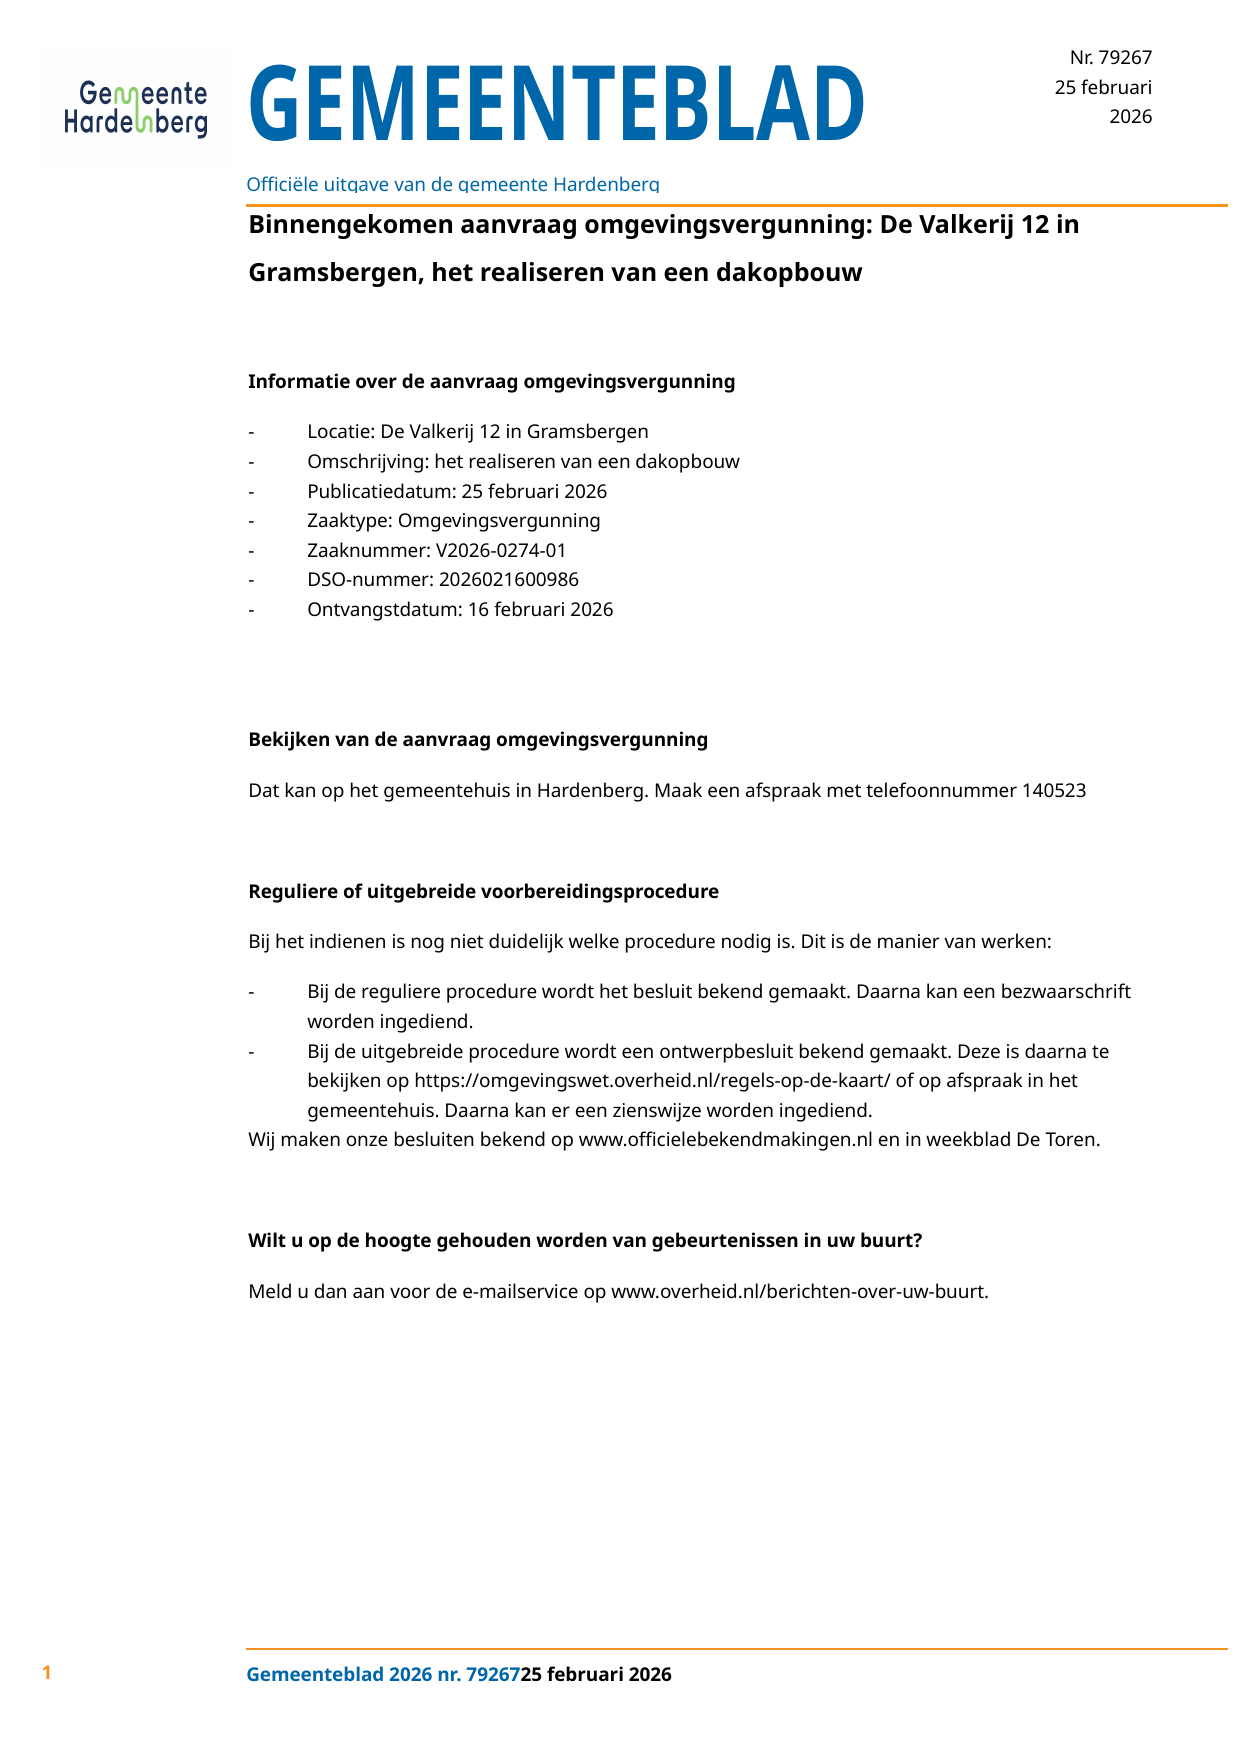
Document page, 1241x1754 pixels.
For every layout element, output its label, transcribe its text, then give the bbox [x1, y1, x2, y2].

text Wij maken onze besluiten bekend op www.officielebekendmakingen.nl en in weekblad De Toren. [248, 1127, 1152, 1152]
list Omschrijving: het realiseren van een dakopbouw [248, 448, 1152, 474]
text Informatie over de aanvraag omgevingsvergunning [248, 368, 1152, 394]
list DSO-nummer: 2026021600986 [248, 567, 1152, 592]
list Ontvangstdatum: 16 februari 2026 [248, 596, 1152, 622]
list Zaaknummer: V2026-0274-01 [248, 537, 1152, 563]
text Dat kan op het gemeentehuis in Hardenberg. Maak een afspraak met telefoonnummer 140523 [248, 777, 1152, 803]
list Bij de reguliere procedure wordt het besluit bekend gemaakt. Daarna kan een bezwaarschrift worden ingediend. [248, 979, 1152, 1034]
text Bekijken van de aanvraag omgevingsvergunning [248, 727, 1152, 752]
text Bij het indienen is nog niet duidelijk welke procedure nodig is. Dit is de manier van werken: [248, 928, 1152, 954]
list Publicatiedatum: 25 februari 2026 [248, 478, 1152, 504]
list Zaaktype: Omgevingsvergunning [248, 507, 1152, 533]
text Meld u dan aan voor de e-mailservice op www.overheid.nl/berichten-over-uw-buurt. [248, 1278, 1152, 1304]
list Bij de uitgebreide procedure wordt een ontwerpbesluit bekend gemaakt. Deze is daarna te bekijken op https://omgevingswet.overheid.nl/regels-op-de-kaart/ of op afspraak in het gemeentehuis. Daarna kan er een zienswijze worden ingediend. [248, 1038, 1152, 1123]
text Wilt u op de hoogte gehouden worden van gebeurtenissen in uw buurt? [248, 1227, 1152, 1253]
text Reguliere of uitgebreide voorbereidingsprocedure [248, 878, 1152, 904]
picture [41, 47, 231, 172]
list Locatie: De Valkerij 12 in Gramsbergen [248, 419, 1152, 444]
text Binnengekomen aanvraag omgevingsvergunning: De Valkerij 12 in Gramsbergen, het realiseren van een dakopbouw [248, 207, 1152, 288]
